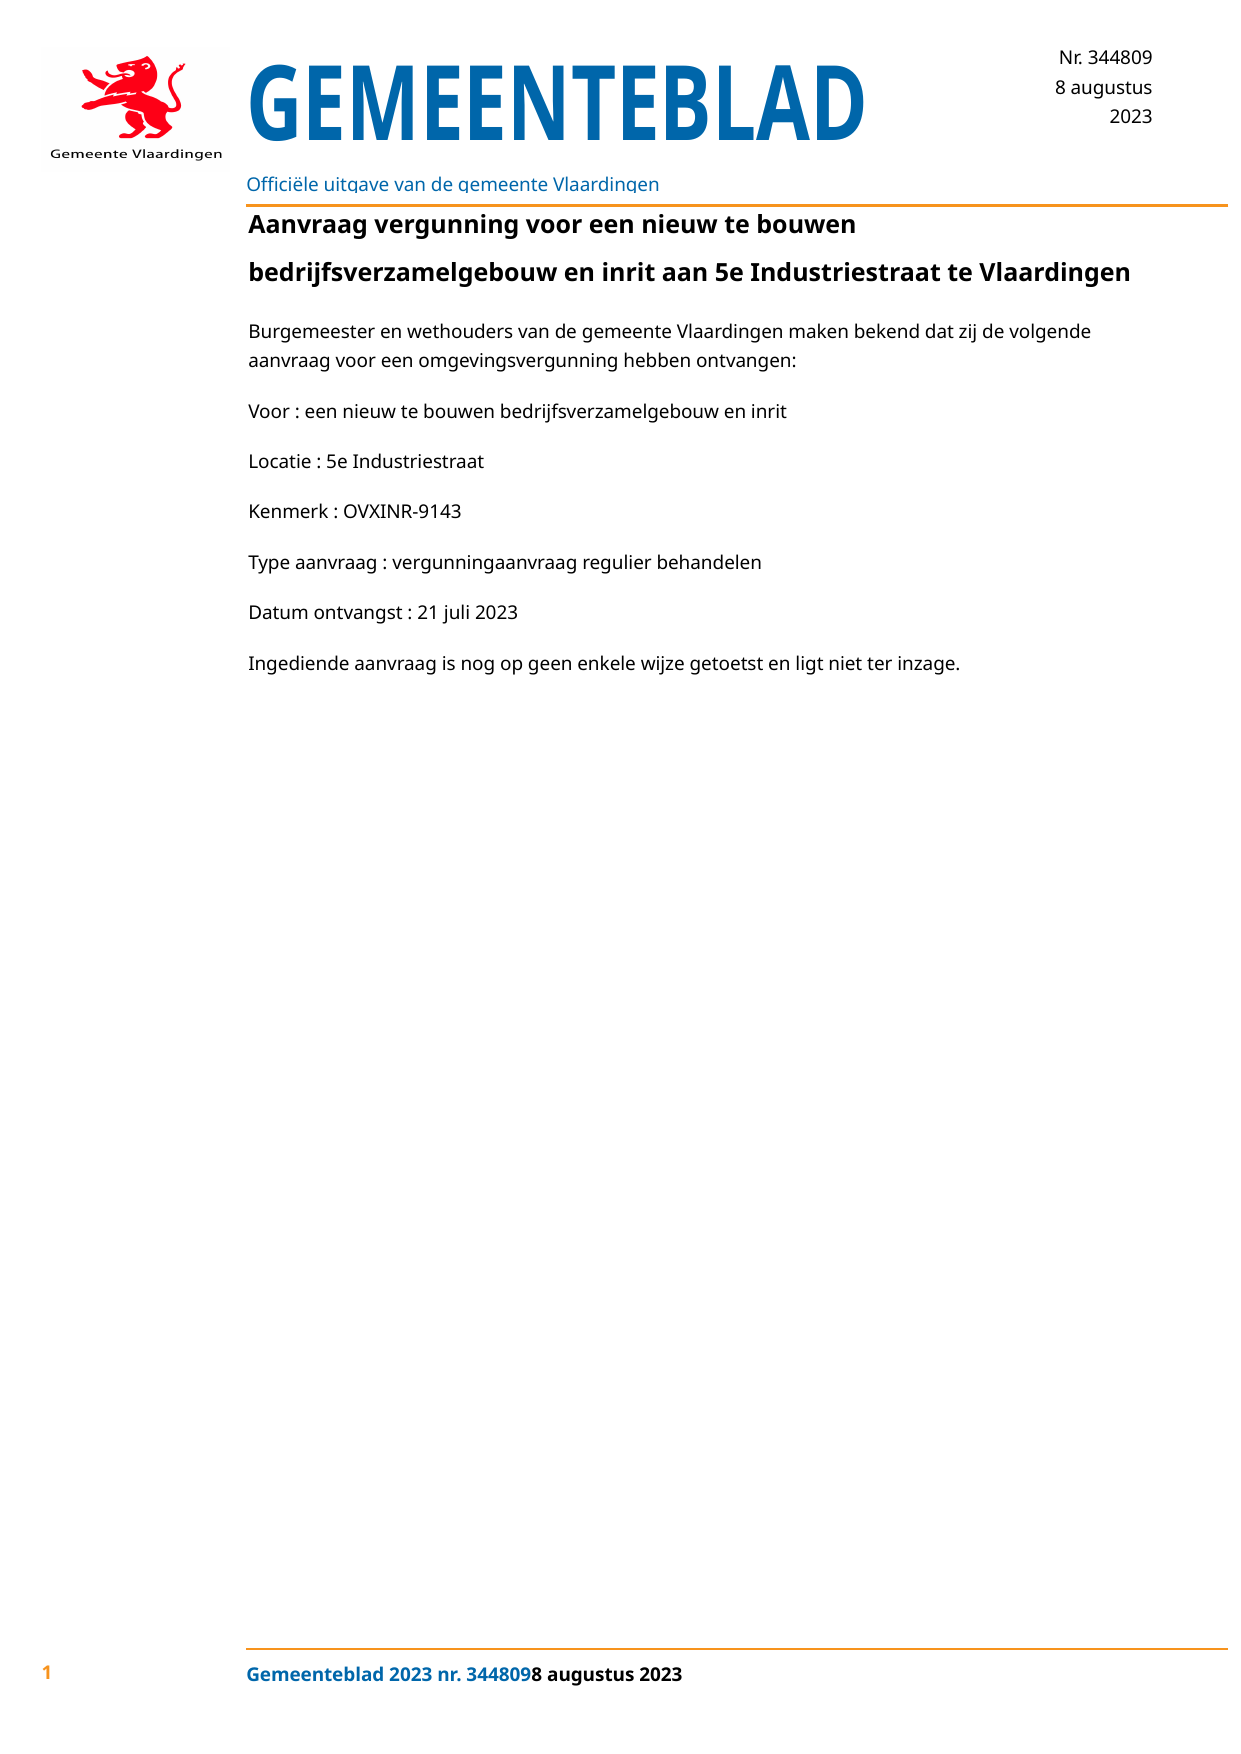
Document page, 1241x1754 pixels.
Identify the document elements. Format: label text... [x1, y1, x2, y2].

text Datum ontvangst : 21 juli 2023 [248, 599, 1152, 625]
text Ingediende aanvraag is nog op geen enkele wijze getoetst en ligt niet ter inzage. [248, 650, 1152, 676]
text Type aanvraag : vergunningaanvraag regulier behandelen [248, 549, 1152, 575]
picture [41, 47, 231, 172]
text Voor : een nieuw te bouwen bedrijfsverzamelgebouw en inrit [248, 398, 1152, 424]
text Locatie : 5e Industriestraat [248, 448, 1152, 474]
text Aanvraag vergunning voor een nieuw te bouwen bedrijfsverzamelgebouw en inrit aan 5e Industriestraat te Vlaardingen [248, 207, 1152, 288]
text Kenmerk : OVXINR-9143 [248, 499, 1152, 524]
text Burgemeester en wethouders van de gemeente Vlaardingen maken bekend dat zij de volgende aanvraag voor een omgevingsvergunning hebben ontvangen: [248, 318, 1152, 373]
